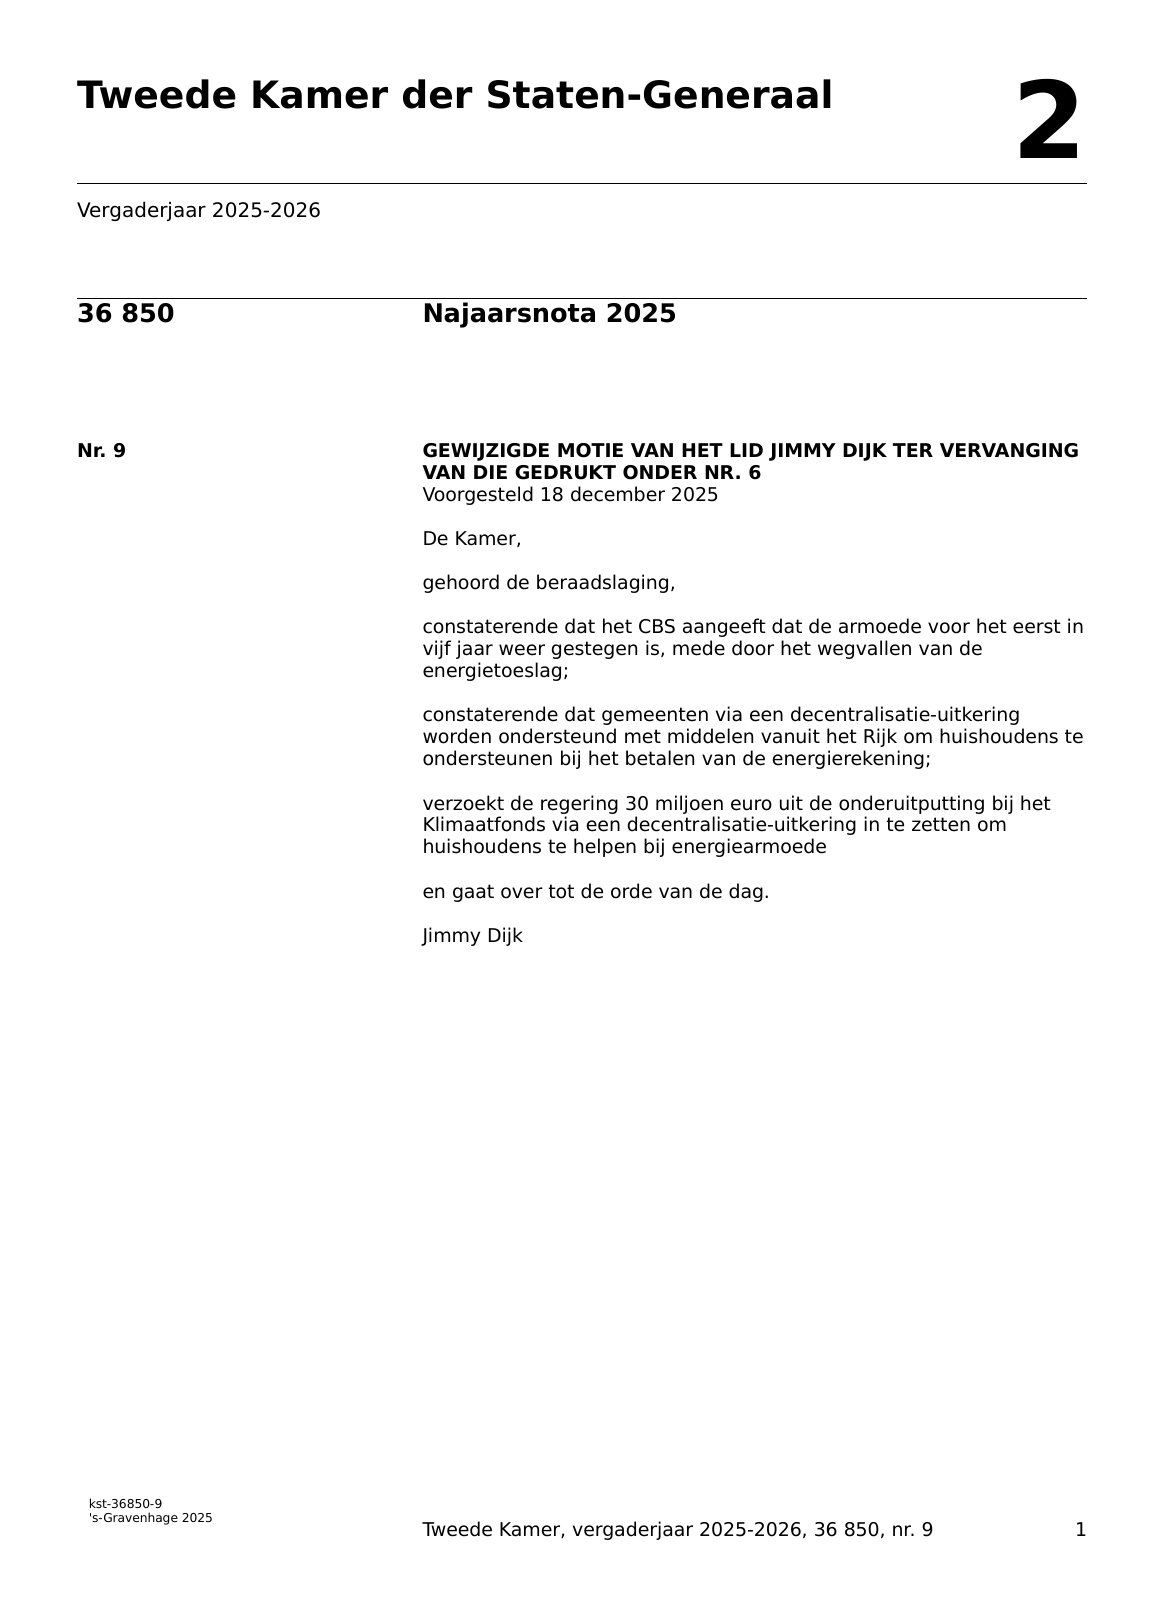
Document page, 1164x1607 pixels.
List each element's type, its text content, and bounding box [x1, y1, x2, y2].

table_header Tweede Kamer der Staten-Generaal [77, 59, 886, 183]
text gehoord de beraadslaging, [422, 572, 1087, 594]
text De Kamer, [422, 528, 1087, 550]
table_header 2 [886, 59, 1087, 183]
subtitle Nr. 9 GEWIJZIGDE MOTIE VAN HET LID JIMMY DIJK TER VERVANGING VAN DIE GEDRUKT ONDER NR. 6 [77, 440, 1087, 484]
text verzoekt de regering 30 miljoen euro uit de onderuitputting bij het Klimaatfonds via een decentralisatie-uitkering in te zetten om huishoudens te helpen bij energiearmoede [422, 792, 1087, 858]
text Jimmy Dijk [422, 925, 1087, 947]
subtitle 36 850 Najaarsnota 2025 [77, 299, 1087, 329]
text Voorgesteld 18 december 2025 [422, 484, 1087, 506]
text kst-36850-9 [88, 1497, 323, 1511]
text constaterende dat gemeenten via een decentralisatie-uitkering worden ondersteund met middelen vanuit het Rijk om huishoudens te ondersteunen bij het betalen van de energierekening; [422, 704, 1087, 770]
text constaterende dat het CBS aangeeft dat de armoede voor het eerst in vijf jaar weer gestegen is, mede door het wegvallen van de energietoeslag; [422, 616, 1087, 682]
table_cell Vergaderjaar 2025-2026 [77, 184, 1087, 298]
text 's-Gravenhage 2025 [88, 1511, 323, 1525]
text en gaat over tot de orde van de dag. [422, 881, 1087, 902]
